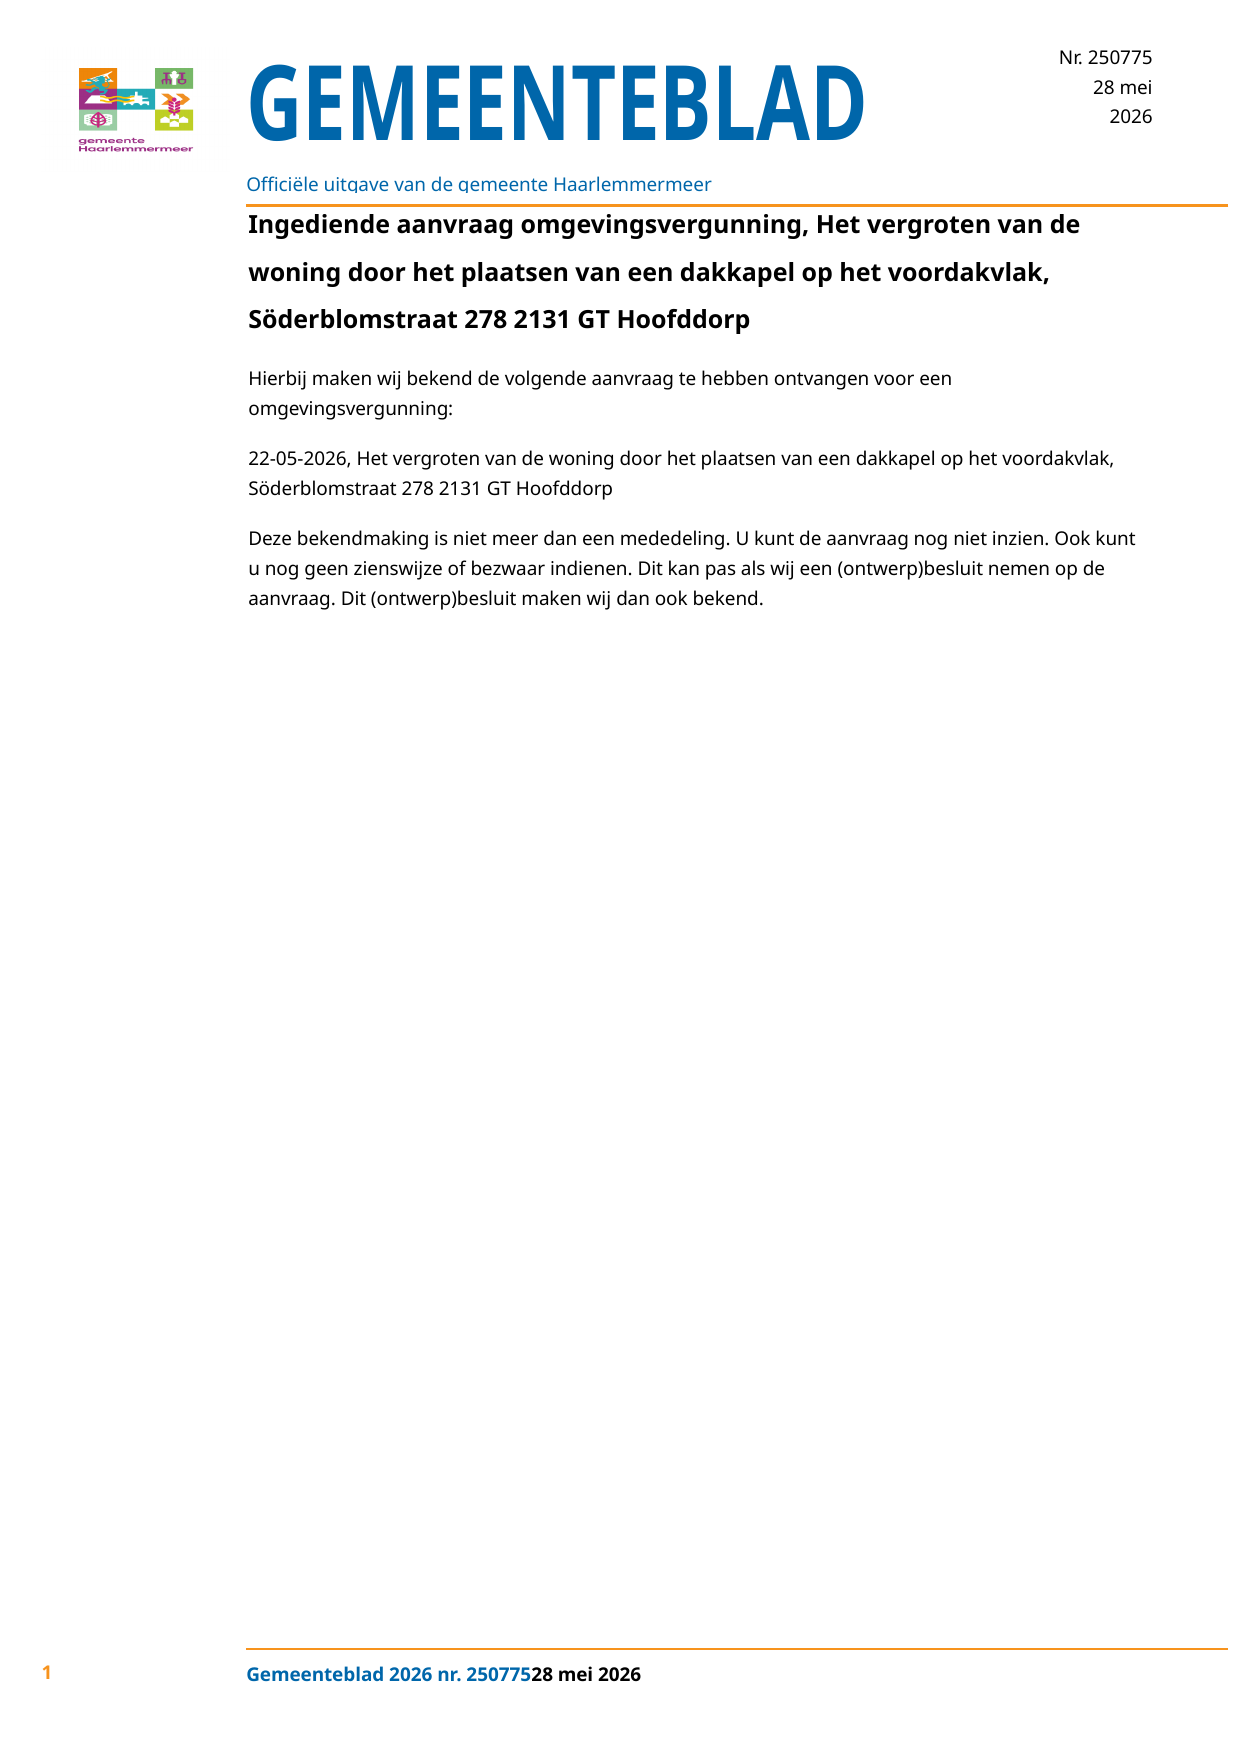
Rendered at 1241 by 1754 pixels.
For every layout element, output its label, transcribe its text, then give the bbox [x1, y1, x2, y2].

text 22-05-2026, Het vergroten van de woning door het plaatsen van een dakkapel op het voordakvlak, Söderblomstraat 278 2131 GT Hoofddorp [248, 446, 1152, 501]
text Hierbij maken wij bekend de volgende aanvraag te hebben ontvangen voor een omgevingsvergunning: [248, 366, 1152, 421]
text Deze bekendmaking is niet meer dan een mededeling. U kunt de aanvraag nog niet inzien. Ook kunt u nog geen zienswijze of bezwaar indienen. Dit kan pas als wij een (ontwerp)besluit nemen op de aanvraag. Dit (ontwerp)besluit maken wij dan ook bekend. [248, 526, 1152, 610]
picture [41, 47, 231, 172]
text Ingediende aanvraag omgevingsvergunning, Het vergroten van de woning door het plaatsen van een dakkapel op het voordakvlak, Söderblomstraat 278 2131 GT Hoofddorp [248, 207, 1152, 336]
